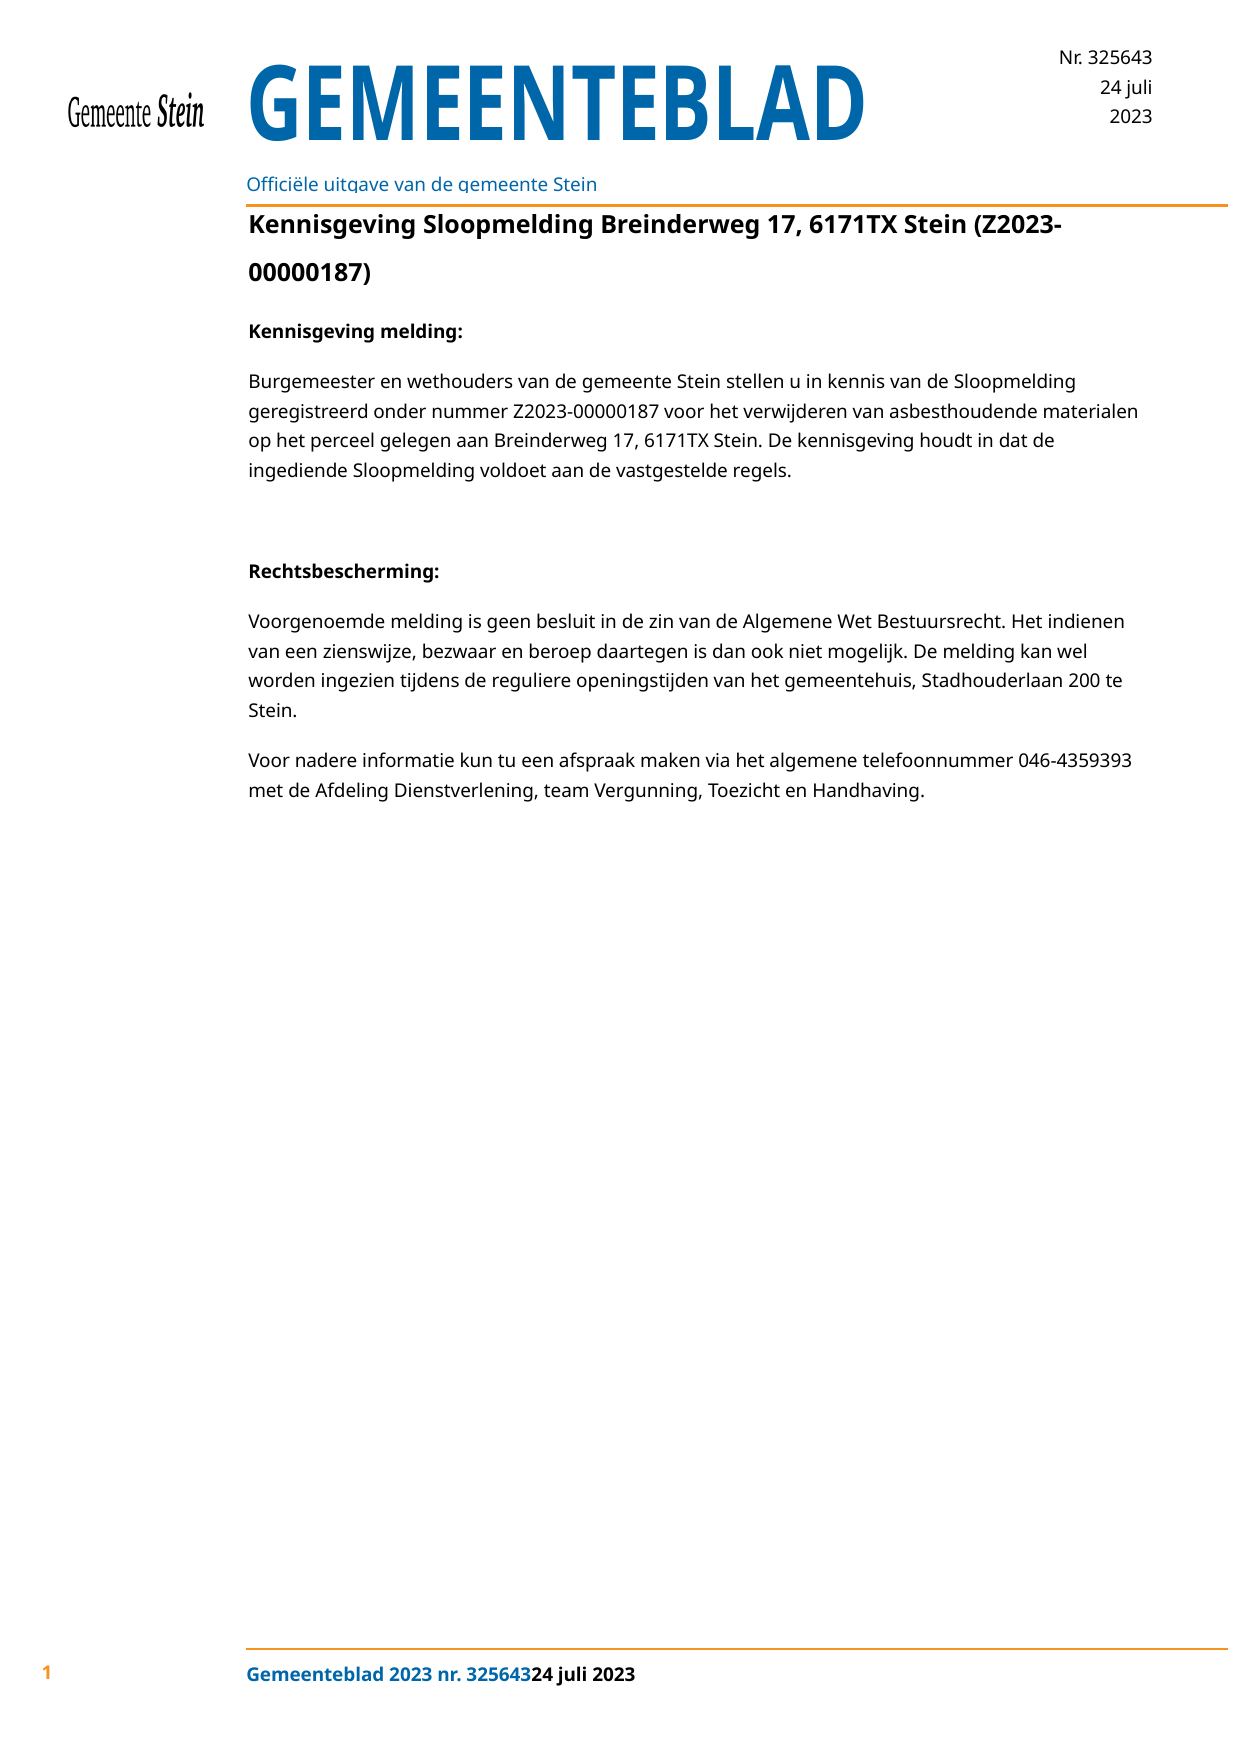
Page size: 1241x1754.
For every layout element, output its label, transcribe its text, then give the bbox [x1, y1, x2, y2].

text Voorgenoemde melding is geen besluit in de zin van de Algemene Wet Bestuursrecht. Het indienen van een zienswijze, bezwaar en beroep daartegen is dan ook niet mogelijk. De melding kan wel worden ingezien tijdens de reguliere openingstijden van het gemeentehuis, Stadhouderlaan 200 te Stein. [248, 608, 1152, 723]
text Rechtsbescherming: [248, 558, 1152, 584]
text Kennisgeving melding: [248, 318, 1152, 344]
text Voor nadere informatie kun tu een afspraak maken via het algemene telefoonnummer 046-4359393 met de Afdeling Dienstverlening, team Vergunning, Toezicht en Handhaving. [248, 747, 1152, 803]
text Burgemeester en wethouders van de gemeente Stein stellen u in kennis van de Sloopmelding geregistreerd onder nummer Z2023-00000187 voor het verwijderen van asbesthoudende materialen op het perceel gelegen aan Breinderweg 17, 6171TX Stein. De kennisgeving houdt in dat de ingediende Sloopmelding voldoet aan de vastgestelde regels. [248, 368, 1152, 483]
text Kennisgeving Sloopmelding Breinderweg 17, 6171TX Stein (Z2023-00000187) [248, 207, 1152, 288]
picture [41, 47, 231, 172]
